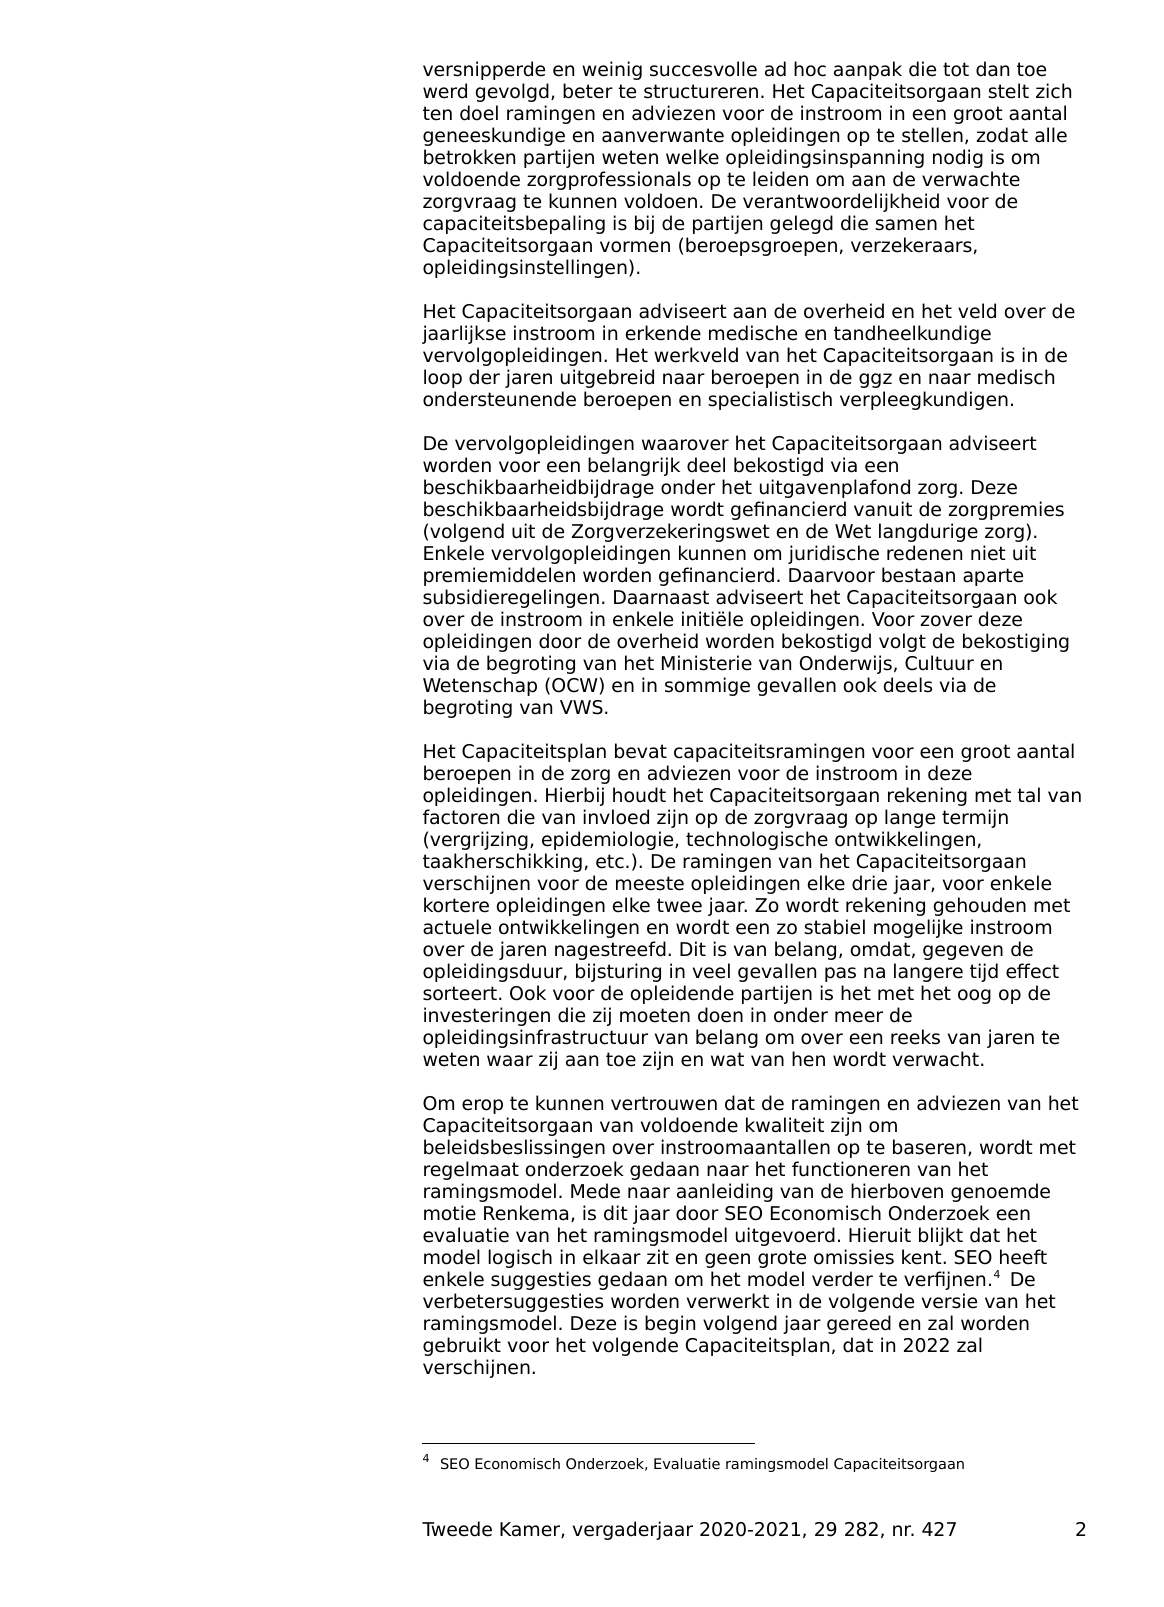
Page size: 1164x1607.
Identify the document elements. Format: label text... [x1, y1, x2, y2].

text versnipperde en weinig succesvolle ad hoc aanpak die tot dan toe werd gevolgd, beter te structureren. Het Capaciteitsorgaan stelt zich ten doel ramingen en adviezen voor de instroom in een groot aantal geneeskundige en aanverwante opleidingen op te stellen, zodat alle betrokken partijen weten welke opleidingsinspanning nodig is om voldoende zorgprofessionals op te leiden om aan de verwachte zorgvraag te kunnen voldoen. De verantwoordelijkheid voor de capaciteitsbepaling is bij de partijen gelegd die samen het Capaciteitsorgaan vormen (beroepsgroepen, verzekeraars, opleidingsinstellingen). [422, 59, 1087, 279]
text SEO Economisch Onderzoek, Evaluatie ramingsmodel Capaciteitsorgaan [422, 1452, 1087, 1474]
text De vervolgopleidingen waarover het Capaciteitsorgaan adviseert worden voor een belangrijk deel bekostigd via een beschikbaarheidbijdrage onder het uitgavenplafond zorg. Deze beschikbaarheidsbijdrage wordt gefinancierd vanuit de zorgpremies (volgend uit de Zorgverzekeringswet en de Wet langdurige zorg). Enkele vervolgopleidingen kunnen om juridische redenen niet uit premiemiddelen worden gefinancierd. Daarvoor bestaan aparte subsidieregelingen. Daarnaast adviseert het Capaciteitsorgaan ook over de instroom in enkele initiële opleidingen. Voor zover deze opleidingen door de overheid worden bekostigd volgt de bekostiging via de begroting van het Ministerie van Onderwijs, Cultuur en Wetenschap (OCW) en in sommige gevallen ook deels via de begroting van VWS. [422, 433, 1087, 719]
text Om erop te kunnen vertrouwen dat de ramingen en adviezen van het Capaciteitsorgaan van voldoende kwaliteit zijn om beleidsbeslissingen over instroomaantallen op te baseren, wordt met regelmaat onderzoek gedaan naar het functioneren van het ramingsmodel. Mede naar aanleiding van de hierboven genoemde motie Renkema, is dit jaar door SEO Economisch Onderzoek een evaluatie van het ramingsmodel uitgevoerd. Hieruit blijkt dat het model logisch in elkaar zit en geen grote omissies kent. SEO heeft enkele suggesties gedaan om het model verder te verfijnen. De verbetersuggesties worden verwerkt in de volgende versie van het ramingsmodel. Deze is begin volgend jaar gereed en zal worden gebruikt voor het volgende Capaciteitsplan, dat in 2022 zal verschijnen. [422, 1093, 1087, 1379]
text Het Capaciteitsplan bevat capaciteitsramingen voor een groot aantal beroepen in de zorg en adviezen voor de instroom in deze opleidingen. Hierbij houdt het Capaciteitsorgaan rekening met tal van factoren die van invloed zijn op de zorgvraag op lange termijn (vergrijzing, epidemiologie, technologische ontwikkelingen, taakherschikking, etc.). De ramingen van het Capaciteitsorgaan verschijnen voor de meeste opleidingen elke drie jaar, voor enkele kortere opleidingen elke twee jaar. Zo wordt rekening gehouden met actuele ontwikkelingen en wordt een zo stabiel mogelijke instroom over de jaren nagestreefd. Dit is van belang, omdat, gegeven de opleidingsduur, bijsturing in veel gevallen pas na langere tijd effect sorteert. Ook voor de opleidende partijen is het met het oog op de investeringen die zij moeten doen in onder meer de opleidingsinfrastructuur van belang om over een reeks van jaren te weten waar zij aan toe zijn en wat van hen wordt verwacht. [422, 741, 1087, 1071]
text Het Capaciteitsorgaan adviseert aan de overheid en het veld over de jaarlijkse instroom in erkende medische en tandheelkundige vervolgopleidingen. Het werkveld van het Capaciteitsorgaan is in de loop der jaren uitgebreid naar beroepen in de ggz en naar medisch ondersteunende beroepen en specialistisch verpleegkundigen. [422, 301, 1087, 411]
